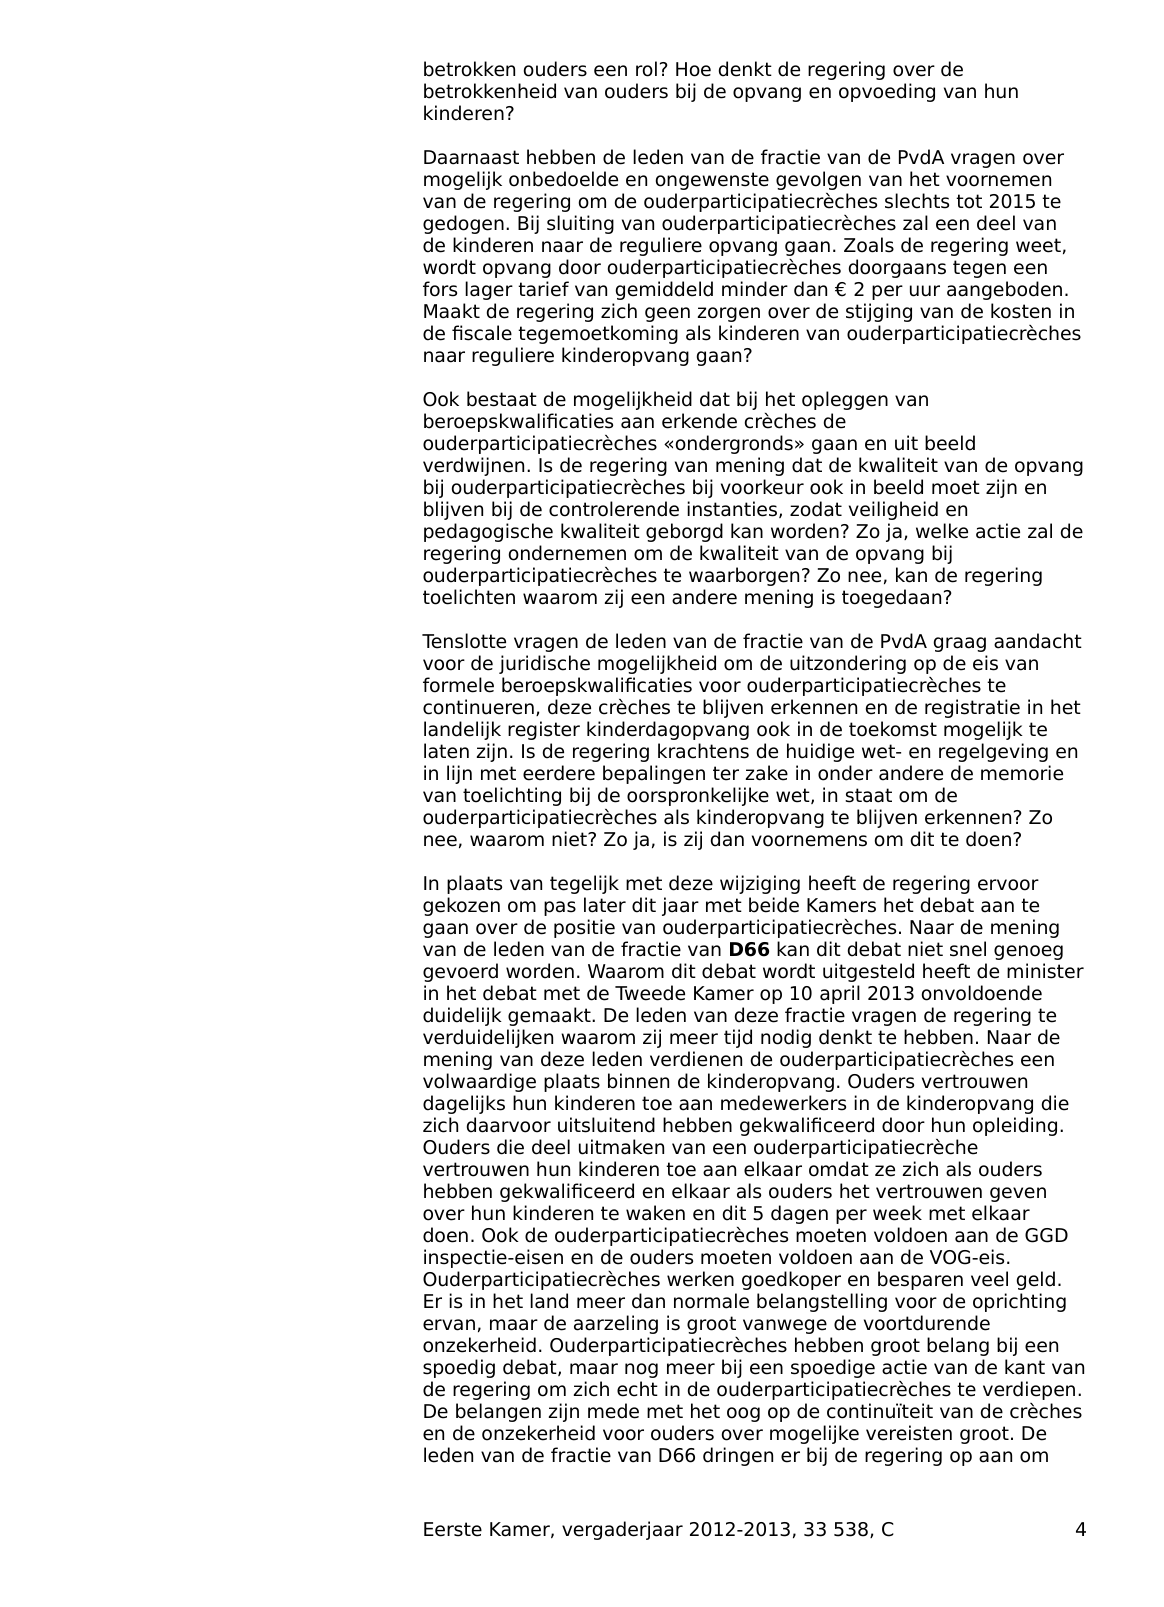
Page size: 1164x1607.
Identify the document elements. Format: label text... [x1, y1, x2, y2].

text betrokken ouders een rol? Hoe denkt de regering over de betrokkenheid van ouders bij de opvang en opvoeding van hun kinderen? [422, 59, 1087, 125]
text Daarnaast hebben de leden van de fractie van de PvdA vragen over mogelijk onbedoelde en ongewenste gevolgen van het voornemen van de regering om de ouderparticipatiecrèches slechts tot 2015 te gedogen. Bij sluiting van ouderparticipatiecrèches zal een deel van de kinderen naar de reguliere opvang gaan. Zoals de regering weet, wordt opvang door ouderparticipatiecrèches doorgaans tegen een fors lager tarief van gemiddeld minder dan € 2 per uur aangeboden. Maakt de regering zich geen zorgen over de stijging van de kosten in de fiscale tegemoetkoming als kinderen van ouderparticipatiecrèches naar reguliere kinderopvang gaan? [422, 147, 1087, 367]
text Ook bestaat de mogelijkheid dat bij het opleggen van beroepskwalificaties aan erkende crèches de ouderparticipatiecrèches «ondergronds» gaan en uit beeld verdwijnen. Is de regering van mening dat de kwaliteit van de opvang bij ouderparticipatiecrèches bij voorkeur ook in beeld moet zijn en blijven bij de controlerende instanties, zodat veiligheid en pedagogische kwaliteit geborgd kan worden? Zo ja, welke actie zal de regering ondernemen om de kwaliteit van de opvang bij ouderparticipatiecrèches te waarborgen? Zo nee, kan de regering toelichten waarom zij een andere mening is toegedaan? [422, 389, 1087, 609]
text Tenslotte vragen de leden van de fractie van de PvdA graag aandacht voor de juridische mogelijkheid om de uitzondering op de eis van formele beroepskwalificaties voor ouderparticipatiecrèches te continueren, deze crèches te blijven erkennen en de registratie in het landelijk register kinderdagopvang ook in de toekomst mogelijk te laten zijn. Is de regering krachtens de huidige wet- en regelgeving en in lijn met eerdere bepalingen ter zake in onder andere de memorie van toelichting bij de oorspronkelijke wet, in staat om de ouderparticipatiecrèches als kinderopvang te blijven erkennen? Zo nee, waarom niet? Zo ja, is zij dan voornemens om dit te doen? [422, 631, 1087, 851]
text In plaats van tegelijk met deze wijziging heeft de regering ervoor gekozen om pas later dit jaar met beide Kamers het debat aan te gaan over de positie van ouderparticipatiecrèches. Naar de mening van de leden van de fractie van D66 kan dit debat niet snel genoeg gevoerd worden. Waarom dit debat wordt uitgesteld heeft de minister in het debat met de Tweede Kamer op 10 april 2013 onvoldoende duidelijk gemaakt. De leden van deze fractie vragen de regering te verduidelijken waarom zij meer tijd nodig denkt te hebben. Naar de mening van deze leden verdienen de ouderparticipatiecrèches een volwaardige plaats binnen de kinderopvang. Ouders vertrouwen dagelijks hun kinderen toe aan medewerkers in de kinderopvang die zich daarvoor uitsluitend hebben gekwalificeerd door hun opleiding. Ouders die deel uitmaken van een ouderparticipatiecrèche vertrouwen hun kinderen toe aan elkaar omdat ze zich als ouders hebben gekwalificeerd en elkaar als ouders het vertrouwen geven over hun kinderen te waken en dit 5 dagen per week met elkaar doen. Ook de ouderparticipatiecrèches moeten voldoen aan de GGD inspectie-eisen en de ouders moeten voldoen aan de VOG-eis. Ouderparticipatiecrèches werken goedkoper en besparen veel geld. Er is in het land meer dan normale belangstelling voor de oprichting ervan, maar de aarzeling is groot vanwege de voortdurende onzekerheid. Ouderparticipatiecrèches hebben groot belang bij een spoedig debat, maar nog meer bij een spoedige actie van de kant van de regering om zich echt in de ouderparticipatiecrèches te verdiepen. De belangen zijn mede met het oog op de continuïteit van de crèches en de onzekerheid voor ouders over mogelijke vereisten groot. De leden van de fractie van D66 dringen er bij de regering op aan om [422, 873, 1087, 1467]
